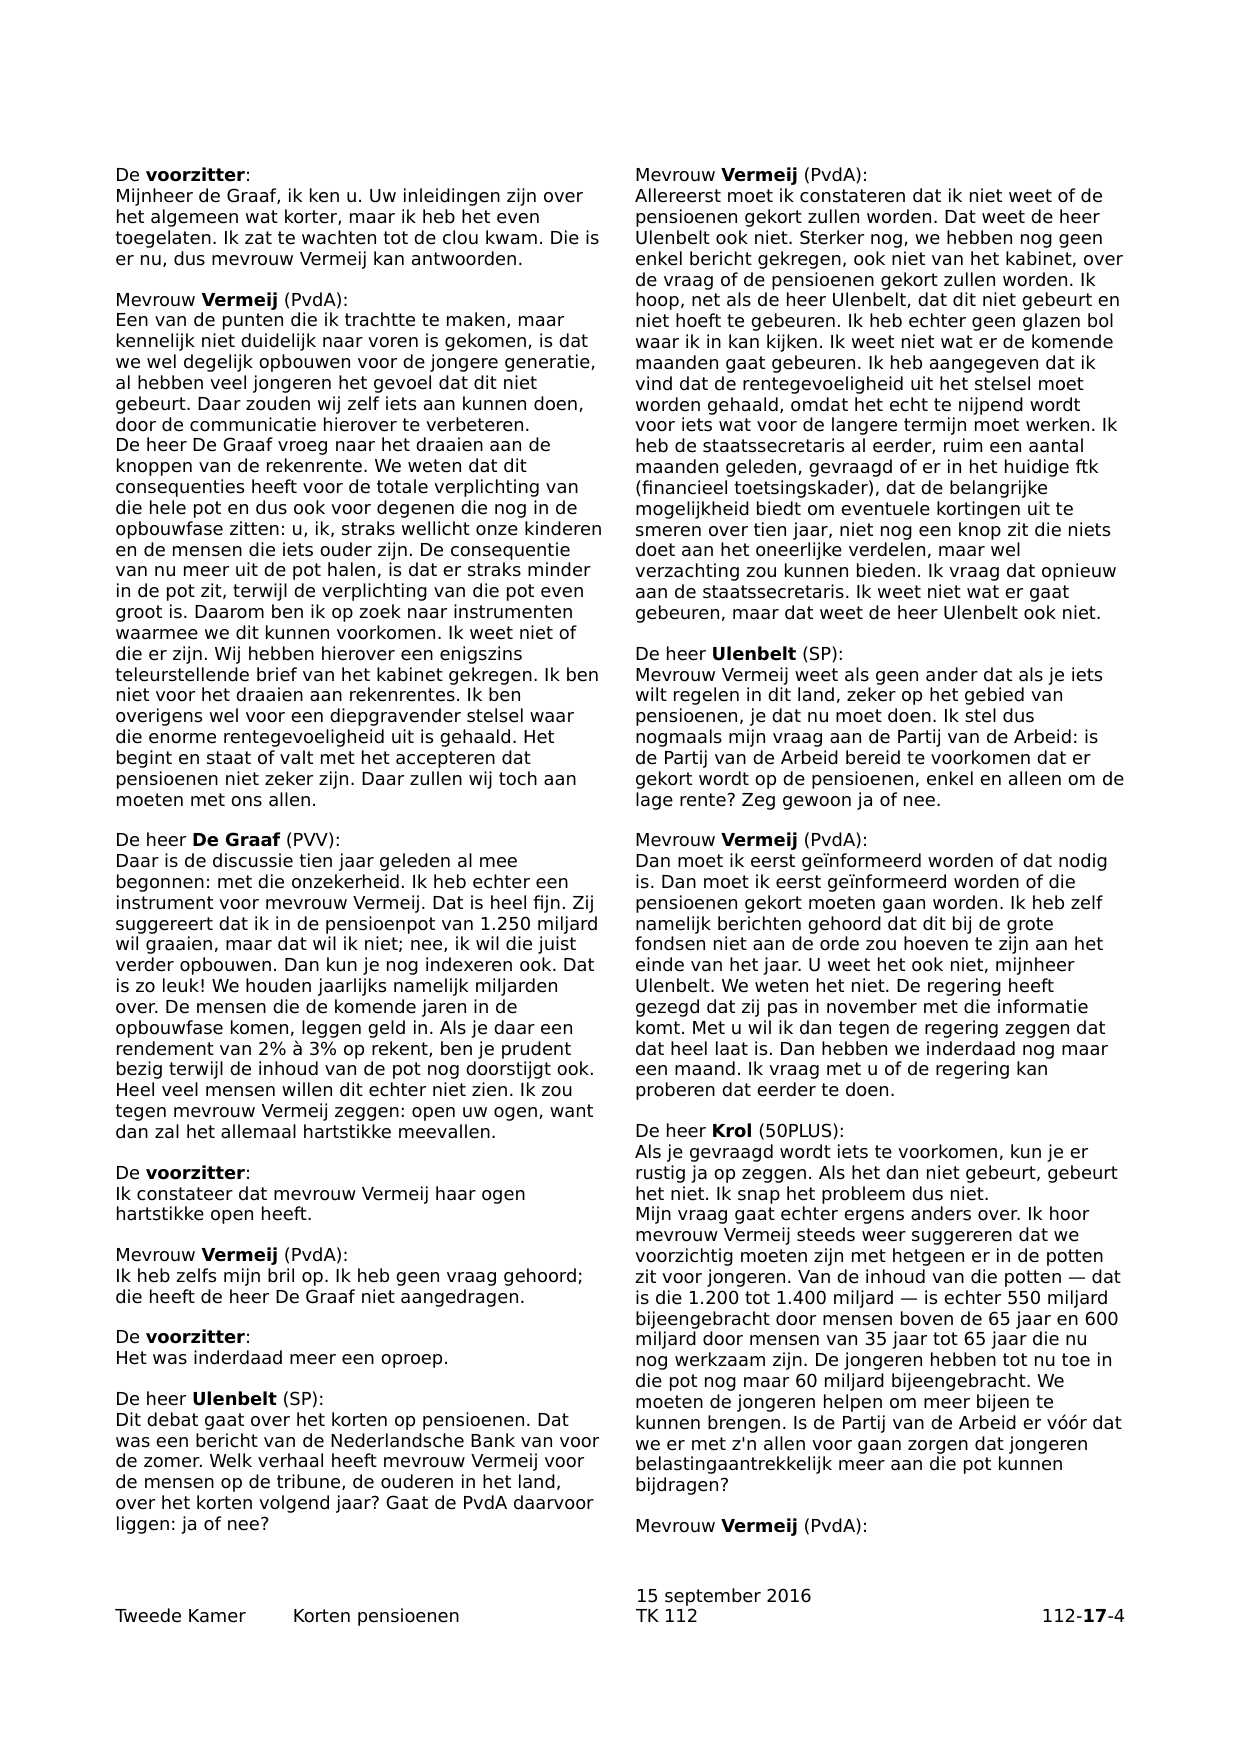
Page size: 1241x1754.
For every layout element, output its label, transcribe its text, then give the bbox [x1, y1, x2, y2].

text De heer De Graaf (PVV): [115, 830, 605, 851]
text De heer De Graaf vroeg naar het draaien aan de knoppen van de rekenrente. We weten dat dit consequenties heeft voor de totale verplichting van die hele pot en dus ook voor degenen die nog in de opbouwfase zitten: u, ik, straks wellicht onze kinderen en de mensen die iets ouder zijn. De consequentie van nu meer uit de pot halen, is dat er straks minder in de pot zit, terwijl de verplichting van die pot even groot is. Daarom ben ik op zoek naar instrumenten waarmee we dit kunnen voorkomen. Ik weet niet of die er zijn. Wij hebben hierover een enigszins teleurstellende brief van het kabinet gekregen. Ik ben niet voor het draaien aan rekenrentes. Ik ben overigens wel voor een diepgravender stelsel waar die enorme rentegevoeligheid uit is gehaald. Het begint en staat of valt met het accepteren dat pensioenen niet zeker zijn. Daar zullen wij toch aan moeten met ons allen. [115, 435, 605, 810]
text Mevrouw Vermeij (PvdA): [635, 830, 1125, 851]
text Mevrouw Vermeij weet als geen ander dat als je iets wilt regelen in dit land, zeker op het gebied van pensioenen, je dat nu moet doen. Ik stel dus nogmaals mijn vraag aan de Partij van de Arbeid: is de Partij van de Arbeid bereid te voorkomen dat er gekort wordt op de pensioenen, enkel en alleen om de lage rente? Zeg gewoon ja of nee. [635, 664, 1125, 810]
text Daar is de discussie tien jaar geleden al mee begonnen: met die onzekerheid. Ik heb echter een instrument voor mevrouw Vermeij. Dat is heel fijn. Zij suggereert dat ik in de pensioenpot van 1.250 miljard wil graaien, maar dat wil ik niet; nee, ik wil die juist verder opbouwen. Dan kun je nog indexeren ook. Dat is zo leuk! We houden jaarlijks namelijk miljarden over. De mensen die de komende jaren in de opbouwfase komen, leggen geld in. Als je daar een rendement van 2% à 3% op rekent, ben je prudent bezig terwijl de inhoud van de pot nog doorstijgt ook. Heel veel mensen willen dit echter niet zien. Ik zou tegen mevrouw Vermeij zeggen: open uw ogen, want dan zal het allemaal hartstikke meevallen. [115, 851, 605, 1142]
text Als je gevraagd wordt iets te voorkomen, kun je er rustig ja op zeggen. Als het dan niet gebeurt, gebeurt het niet. Ik snap het probleem dus niet. [635, 1142, 1125, 1204]
text Mevrouw Vermeij (PvdA): [635, 1516, 1125, 1536]
text De heer Krol (50PLUS): [635, 1121, 1125, 1142]
text De voorzitter: [115, 165, 605, 186]
text Het was inderdaad meer een oproep. [115, 1348, 605, 1369]
text Ik constateer dat mevrouw Vermeij haar ogen hartstikke open heeft. [115, 1183, 605, 1225]
text De heer Ulenbelt (SP): [635, 643, 1125, 664]
text Een van de punten die ik trachtte te maken, maar kennelijk niet duidelijk naar voren is gekomen, is dat we wel degelijk opbouwen voor de jongere generatie, al hebben veel jongeren het gevoel dat dit niet gebeurt. Daar zouden wij zelf iets aan kunnen doen, door de communicatie hierover te verbeteren. [115, 310, 605, 435]
text Mevrouw Vermeij (PvdA): [115, 1245, 605, 1266]
text Mevrouw Vermeij (PvdA): [635, 165, 1125, 186]
text De voorzitter: [115, 1162, 605, 1183]
text Allereerst moet ik constateren dat ik niet weet of de pensioenen gekort zullen worden. Dat weet de heer Ulenbelt ook niet. Sterker nog, we hebben nog geen enkel bericht gekregen, ook niet van het kabinet, over de vraag of de pensioenen gekort zullen worden. Ik hoop, net als de heer Ulenbelt, dat dit niet gebeurt en niet hoeft te gebeuren. Ik heb echter geen glazen bol waar ik in kan kijken. Ik weet niet wat er de komende maanden gaat gebeuren. Ik heb aangegeven dat ik vind dat de rentegevoeligheid uit het stelsel moet worden gehaald, omdat het echt te nijpend wordt voor iets wat voor de langere termijn moet werken. Ik heb de staatssecretaris al eerder, ruim een aantal maanden geleden, gevraagd of er in het huidige ftk (financieel toetsingskader), dat de belangrijke mogelijkheid biedt om eventuele kortingen uit te smeren over tien jaar, niet nog een knop zit die niets doet aan het oneerlijke verdelen, maar wel verzachting zou kunnen bieden. Ik vraag dat opnieuw aan de staatssecretaris. Ik weet niet wat er gaat gebeuren, maar dat weet de heer Ulenbelt ook niet. [635, 186, 1125, 623]
text De heer Ulenbelt (SP): [115, 1389, 605, 1409]
text Ik heb zelfs mijn bril op. Ik heb geen vraag gehoord; die heeft de heer De Graaf niet aangedragen. [115, 1266, 605, 1307]
text Mijn vraag gaat echter ergens anders over. Ik hoor mevrouw Vermeij steeds weer suggereren dat we voorzichtig moeten zijn met hetgeen er in de potten zit voor jongeren. Van de inhoud van die potten — dat is die 1.200 tot 1.400 miljard — is echter 550 miljard bijeengebracht door mensen boven de 65 jaar en 600 miljard door mensen van 35 jaar tot 65 jaar die nu nog werkzaam zijn. De jongeren hebben tot nu toe in die pot nog maar 60 miljard bijeengebracht. We moeten de jongeren helpen om meer bijeen te kunnen brengen. Is de Partij van de Arbeid er vóór dat we er met z'n allen voor gaan zorgen dat jongeren belastingaantrekkelijk meer aan die pot kunnen bijdragen? [635, 1204, 1125, 1496]
text Dan moet ik eerst geïnformeerd worden of dat nodig is. Dan moet ik eerst geïnformeerd worden of die pensioenen gekort moeten gaan worden. Ik heb zelf namelijk berichten gehoord dat dit bij de grote fondsen niet aan de orde zou hoeven te zijn aan het einde van het jaar. U weet het ook niet, mijnheer Ulenbelt. We weten het niet. De regering heeft gezegd dat zij pas in november met die informatie komt. Met u wil ik dan tegen de regering zeggen dat dat heel laat is. Dan hebben we inderdaad nog maar een maand. Ik vraag met u of de regering kan proberen dat eerder te doen. [635, 851, 1125, 1101]
text De voorzitter: [115, 1327, 605, 1348]
text Mevrouw Vermeij (PvdA): [115, 289, 605, 310]
text Dit debat gaat over het korten op pensioenen. Dat was een bericht van de Nederlandsche Bank van voor de zomer. Welk verhaal heeft mevrouw Vermeij voor de mensen op de tribune, de ouderen in het land, over het korten volgend jaar? Gaat de PvdA daarvoor liggen: ja of nee? [115, 1409, 605, 1534]
text Mijnheer de Graaf, ik ken u. Uw inleidingen zijn over het algemeen wat korter, maar ik heb het even toegelaten. Ik zat te wachten tot de clou kwam. Die is er nu, dus mevrouw Vermeij kan antwoorden. [115, 186, 605, 269]
